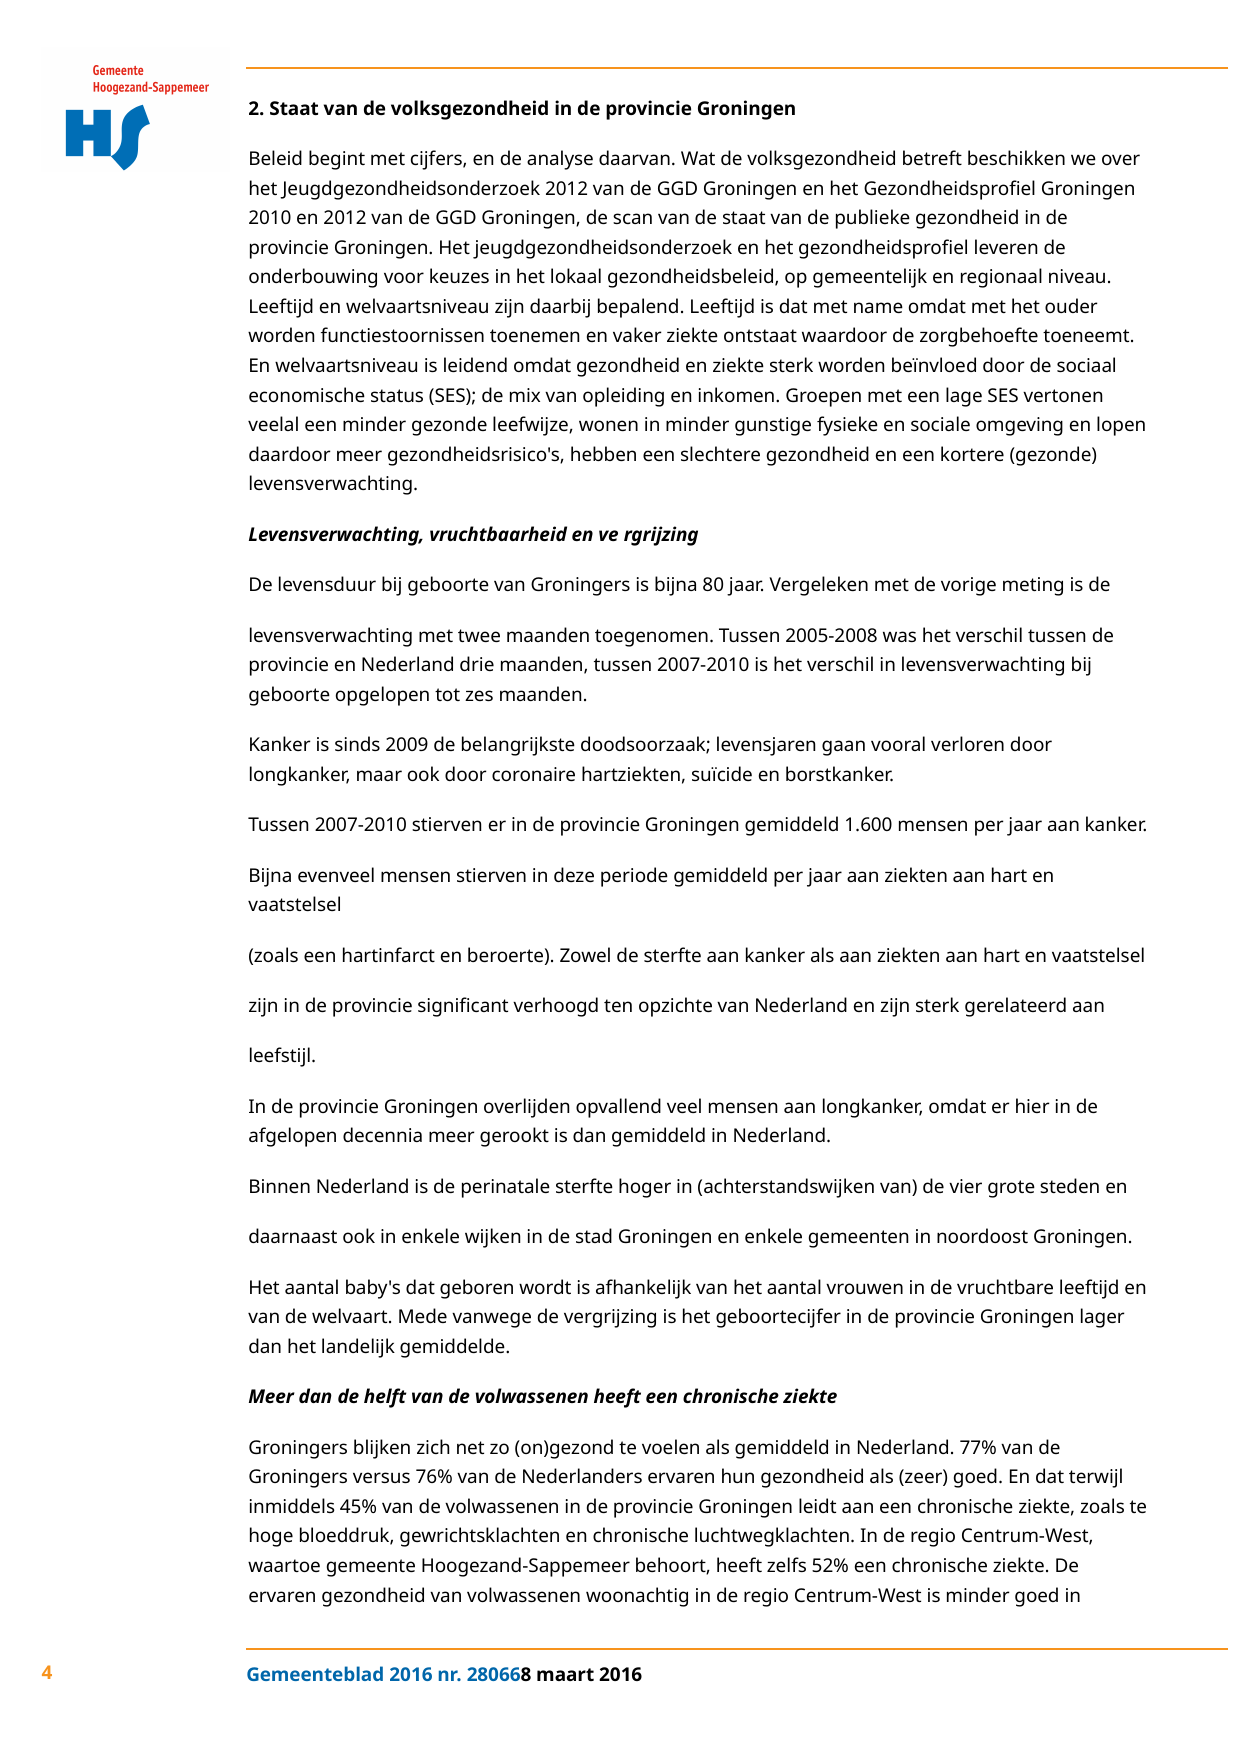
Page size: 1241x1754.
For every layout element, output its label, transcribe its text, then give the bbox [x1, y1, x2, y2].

text Het aantal baby's dat geboren wordt is afhankelijk van het aantal vrouwen in de vruchtbare leeftijd en van de welvaart. Mede vanwege de vergrijzing is het geboortecijfer in de provincie Groningen lager dan het landelijk gemiddelde. [248, 1274, 1152, 1359]
picture [41, 47, 231, 172]
text 2. Staat van de volksgezondheid in de provincie Groningen [248, 95, 1152, 121]
text Groningers blijken zich net zo (on)gezond te voelen als gemiddeld in Nederland. 77% van de Groningers versus 76% van de Nederlanders ervaren hun gezondheid als (zeer) goed. En dat terwijl inmiddels 45% van de volwassenen in de provincie Groningen leidt aan een chronische ziekte, zoals te hoge bloeddruk, gewrichtsklachten en chronische luchtwegklachten. In de regio Centrum-West, waartoe gemeente Hoogezand-Sappemeer behoort, heeft zelfs 52% een chronische ziekte. De ervaren gezondheid van volwassenen woonachtig in de regio Centrum-West is minder goed in [248, 1434, 1152, 1608]
text Beleid begint met cijfers, en de analyse daarvan. Wat de volksgezondheid betreft beschikken we over het Jeugdgezondheidsonderzoek 2012 van de GGD Groningen en het Gezondheidsprofiel Groningen 2010 en 2012 van de GGD Groningen, de scan van de staat van de publieke gezondheid in de provincie Groningen. Het jeugdgezondheidsonderzoek en het gezondheidsprofiel leveren de onderbouwing voor keuzes in het lokaal gezondheidsbeleid, op gemeentelijk en regionaal niveau. Leeftijd en welvaartsniveau zijn daarbij bepalend. Leeftijd is dat met name omdat met het ouder worden functiestoornissen toenemen en vaker ziekte ontstaat waardoor de zorgbehoefte toeneemt. En welvaartsniveau is leidend omdat gezondheid en ziekte sterk worden beïnvloed door de sociaal economische status (SES); de mix van opleiding en inkomen. Groepen met een lage SES vertonen veelal een minder gezonde leefwijze, wonen in minder gunstige fysieke en sociale omgeving en lopen daardoor meer gezondheidsrisico's, hebben een slechtere gezondheid en een kortere (gezonde) levensverwachting. [248, 145, 1152, 496]
text Levensverwachting, vruchtbaarheid en ve rgrijzing [248, 521, 1152, 547]
text In de provincie Groningen overlijden opvallend veel mensen aan longkanker, omdat er hier in de afgelopen decennia meer gerookt is dan gemiddeld in Nederland. [248, 1093, 1152, 1148]
text Kanker is sinds 2009 de belangrijkste doodsoorzaak; levensjaren gaan vooral verloren door longkanker, maar ook door coronaire hartziekten, suïcide en borstkanker. [248, 731, 1152, 787]
text Meer dan de helft van de volwassenen heeft een chronische ziekte [248, 1383, 1152, 1409]
text daarnaast ook in enkele wijken in de stad Groningen en enkele gemeenten in noordoost Groningen. [248, 1223, 1152, 1249]
text De levensduur bij geboorte van Groningers is bijna 80 jaar. Vergeleken met de vorige meting is de [248, 571, 1152, 597]
text (zoals een hartinfarct en beroerte). Zowel de sterfte aan kanker als aan ziekten aan hart en vaatstelsel [248, 942, 1152, 968]
text Bijna evenveel mensen stierven in deze periode gemiddeld per jaar aan ziekten aan hart en vaatstelsel [248, 862, 1152, 917]
text levensverwachting met twee maanden toegenomen. Tussen 2005-2008 was het verschil tussen de provincie en Nederland drie maanden, tussen 2007-2010 is het verschil in levensverwachting bij geboorte opgelopen tot zes maanden. [248, 622, 1152, 707]
text leefstijl. [248, 1043, 1152, 1068]
text Tussen 2007-2010 stierven er in de provincie Groningen gemiddeld 1.600 mensen per jaar aan kanker. [248, 811, 1152, 837]
text Binnen Nederland is de perinatale sterfte hoger in (achterstandswijken van) de vier grote steden en [248, 1173, 1152, 1199]
text zijn in de provincie significant verhoogd ten opzichte van Nederland en zijn sterk gerelateerd aan [248, 992, 1152, 1018]
